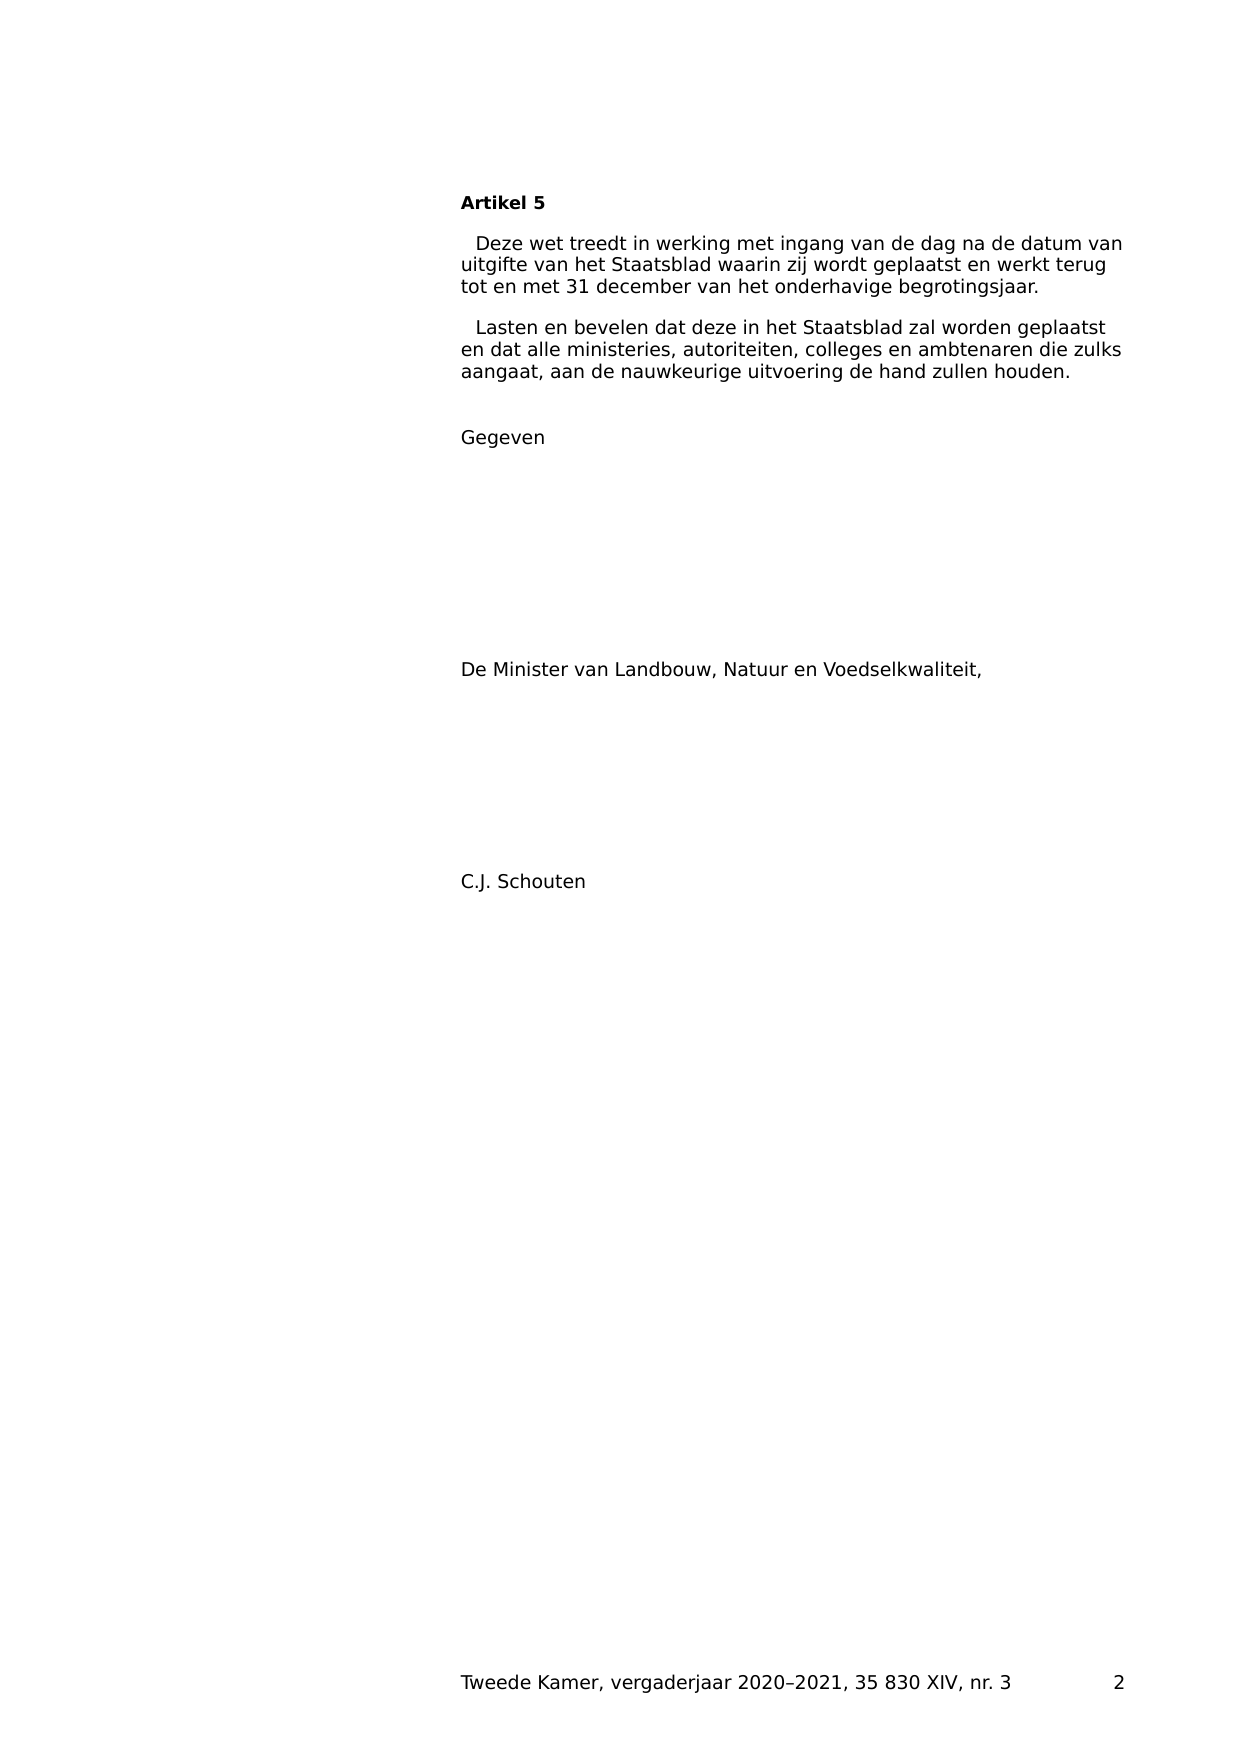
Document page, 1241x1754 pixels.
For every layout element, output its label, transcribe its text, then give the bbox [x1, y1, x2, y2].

text De Minister van Landbouw, Natuur en Voedselkwaliteit, [461, 658, 1125, 680]
text Lasten en bevelen dat deze in het Staatsblad zal worden geplaatst en dat alle ministeries, autoriteiten, colleges en ambtenaren die zulks aangaat, aan de nauwkeurige uitvoering de hand zullen houden. [461, 317, 1125, 405]
text Gegeven [461, 427, 1125, 449]
text Deze wet treedt in werking met ingang van de dag na de datum van uitgifte van het Staatsblad waarin zij wordt geplaatst en werkt terug tot en met 31 december van het onderhavige begrotingsjaar. [461, 232, 1125, 298]
text C.J. Schouten [461, 871, 1125, 893]
title Artikel 5 [461, 191, 1125, 214]
